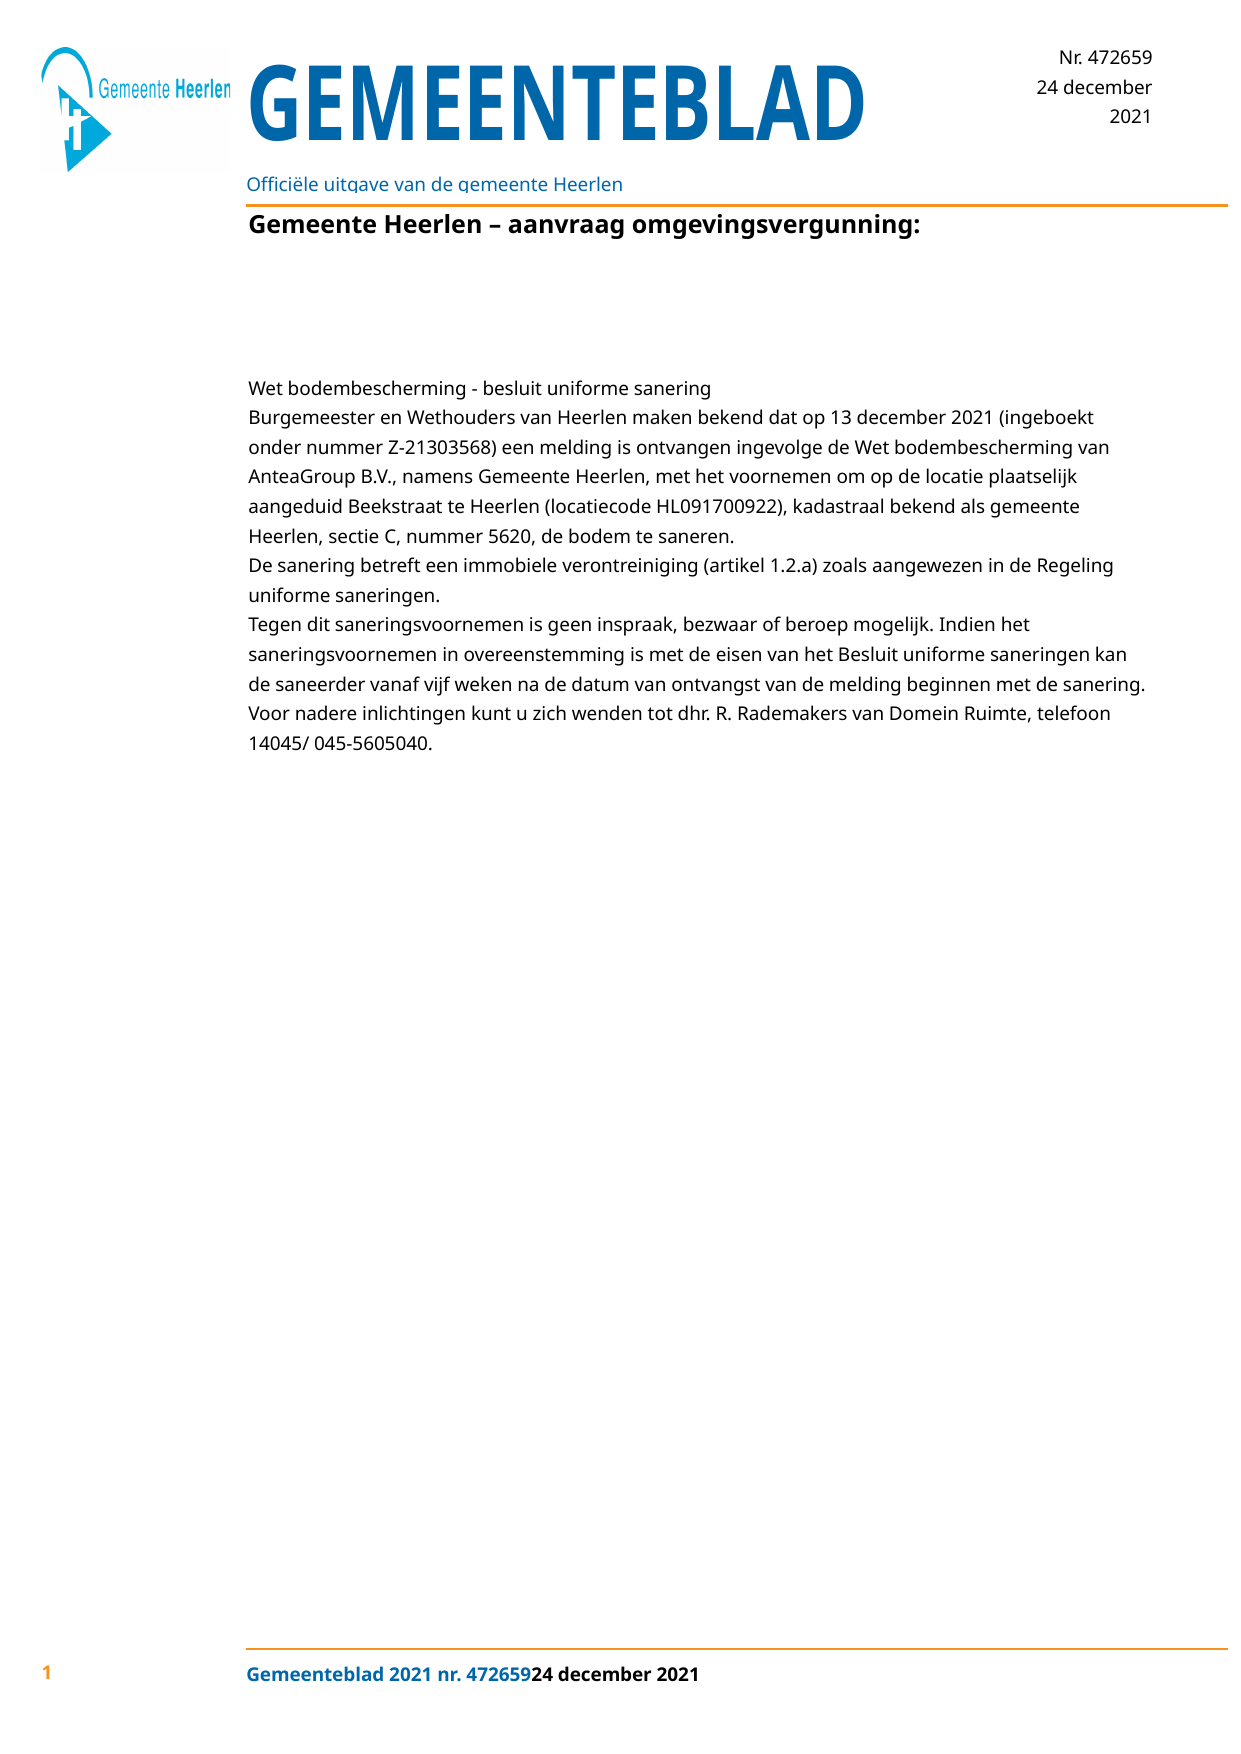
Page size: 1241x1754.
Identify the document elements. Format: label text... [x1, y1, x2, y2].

picture [41, 47, 231, 172]
text Gemeente Heerlen – aanvraag omgevingsvergunning: [248, 207, 1152, 241]
text De sanering betreft een immobiele verontreiniging (artikel 1.2.a) zoals aangewezen in de Regeling uniforme saneringen. [248, 552, 1152, 608]
text Voor nadere inlichtingen kunt u zich wenden tot dhr. R. Rademakers van Domein Ruimte, telefoon 14045/ 045-5605040. [248, 700, 1152, 756]
text Burgemeester en Wethouders van Heerlen maken bekend dat op 13 december 2021 (ingeboekt onder nummer Z-21303568) een melding is ontvangen ingevolge de Wet bodembescherming van AnteaGroup B.V., namens Gemeente Heerlen, met het voornemen om op de locatie plaatselijk aangeduid Beekstraat te Heerlen (locatiecode HL091700922), kadastraal bekend als gemeente Heerlen, sectie C, nummer 5620, de bodem te saneren. [248, 404, 1152, 548]
text Wet bodembescherming - besluit uniforme sanering [248, 375, 1152, 401]
text Tegen dit saneringsvoornemen is geen inspraak, bezwaar of beroep mogelijk. Indien het saneringsvoornemen in overeenstemming is met de eisen van het Besluit uniforme saneringen kan de saneerder vanaf vijf weken na de datum van ontvangst van de melding beginnen met de sanering. [248, 612, 1152, 696]
picture [41, 47, 59, 70]
